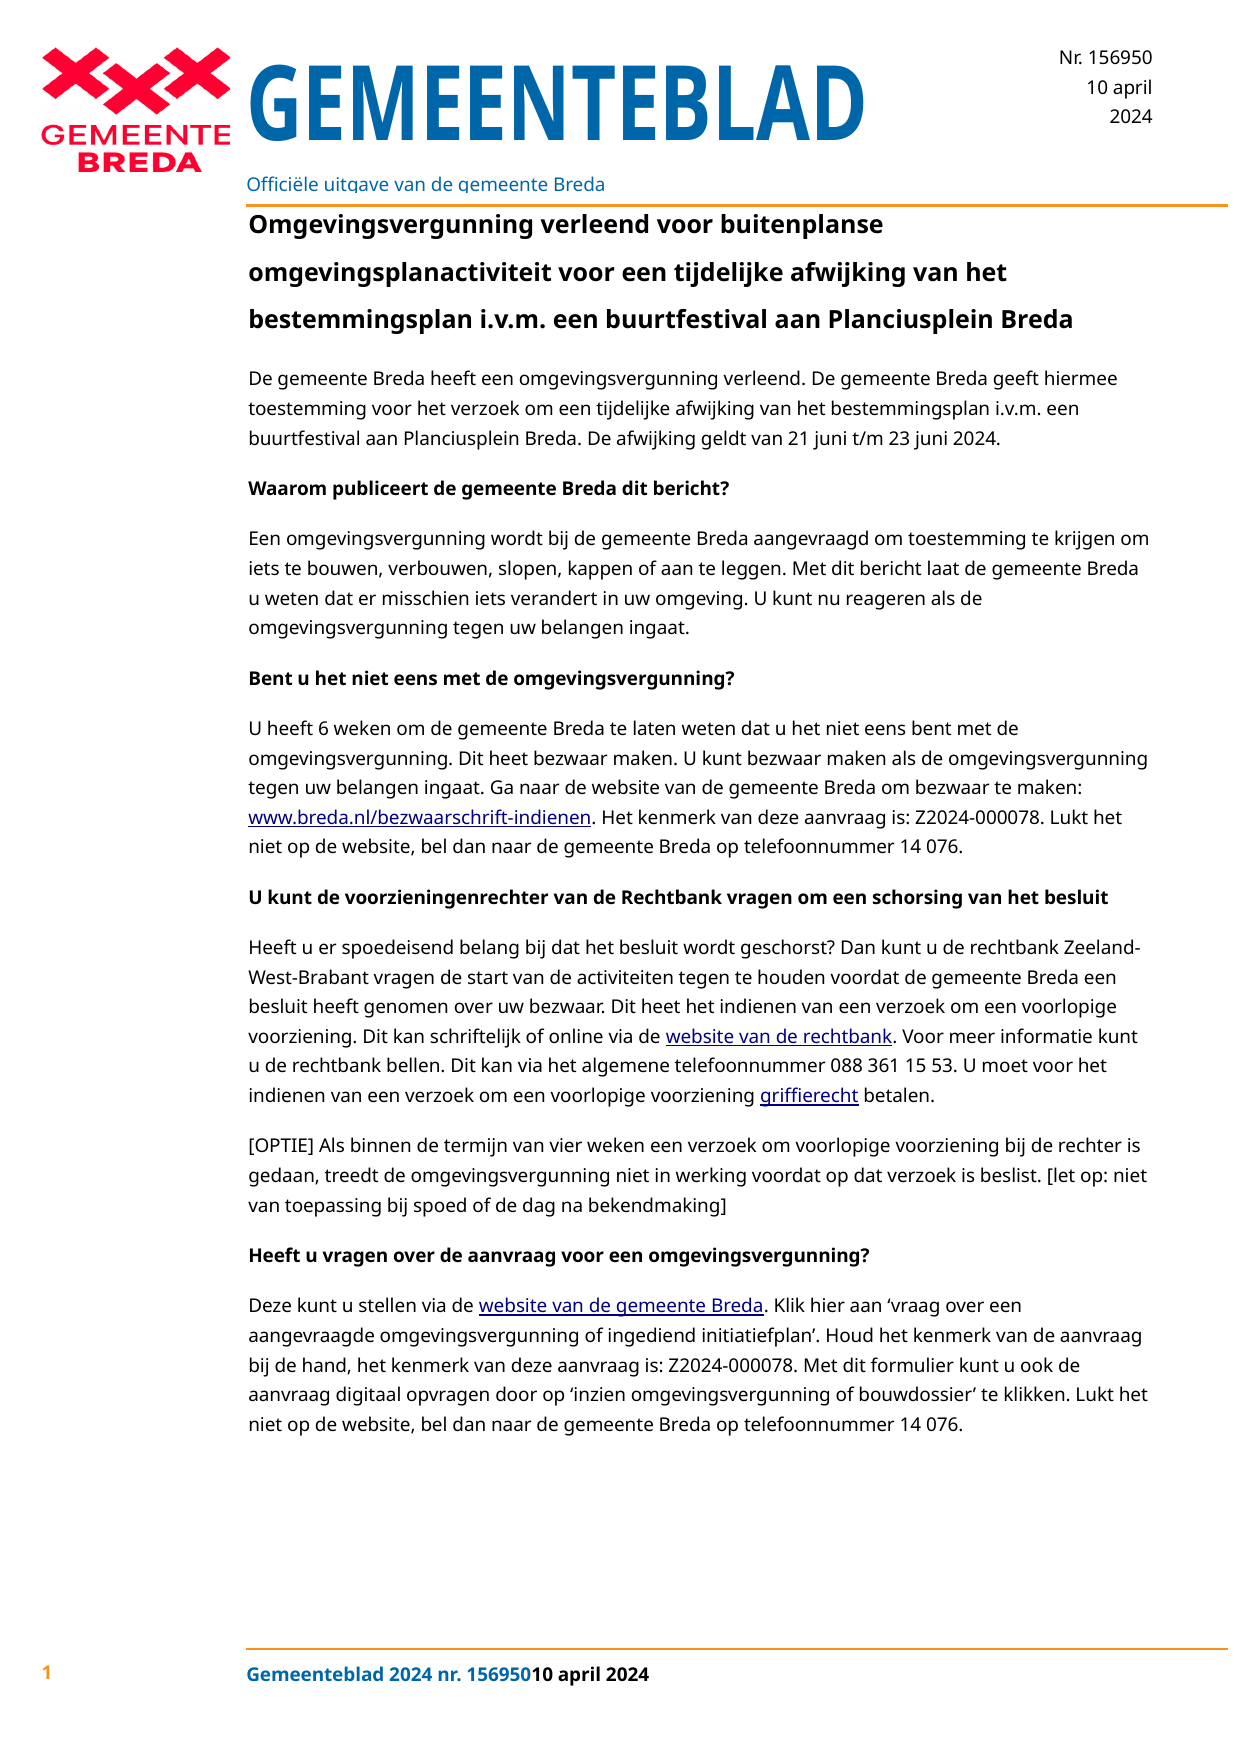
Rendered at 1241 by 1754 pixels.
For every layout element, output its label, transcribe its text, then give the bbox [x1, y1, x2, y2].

text Omgevingsvergunning verleend voor buitenplanse omgevingsplanactiviteit voor een tijdelijke afwijking van het bestemmingsplan i.v.m. een buurtfestival aan Planciusplein Breda [248, 207, 1152, 336]
text Een omgevingsvergunning wordt bij de gemeente Breda aangevraagd om toestemming te krijgen om iets te bouwen, verbouwen, slopen, kappen of aan te leggen. Met dit bericht laat de gemeente Breda u weten dat er misschien iets verandert in uw omgeving. U kunt nu reageren als de omgevingsvergunning tegen uw belangen ingaat. [248, 526, 1152, 640]
text Waarom publiceert de gemeente Breda dit bericht? [248, 475, 1152, 501]
picture [41, 47, 231, 172]
text Heeft u vragen over de aanvraag voor een omgevingsvergunning? [248, 1242, 1152, 1268]
text U heeft 6 weken om de gemeente Breda te laten weten dat u het niet eens bent met de omgevingsvergunning. Dit heet bezwaar maken. U kunt bezwaar maken als de omgevingsvergunning tegen uw belangen ingaat. Ga naar de website van de gemeente Breda om bezwaar te maken: www.breda.nl/bezwaarschrift-indienen. Het kenmerk van deze aanvraag is: Z2024-000078. Lukt het niet op de website, bel dan naar de gemeente Breda op telefoonnummer 14 076. [248, 715, 1152, 859]
text De gemeente Breda heeft een omgevingsvergunning verleend. De gemeente Breda geeft hiermee toestemming voor het verzoek om een tijdelijke afwijking van het bestemmingsplan i.v.m. een buurtfestival aan Planciusplein Breda. De afwijking geldt van 21 juni t/m 23 juni 2024. [248, 366, 1152, 450]
text U kunt de voorzieningenrechter van de Rechtbank vragen om een schorsing van het besluit [248, 884, 1152, 909]
text Bent u het niet eens met de omgevingsvergunning? [248, 665, 1152, 690]
text Deze kunt u stellen via de website van de gemeente Breda. Klik hier aan ‘vraag over een aangevraagde omgevingsvergunning of ingediend initiatiefplan’. Houd het kenmerk van de aanvraag bij de hand, het kenmerk van deze aanvraag is: Z2024-000078. Met dit formulier kunt u ook de aanvraag digitaal opvragen door op ‘inzien omgevingsvergunning of bouwdossier’ te klikken. Lukt het niet op de website, bel dan naar de gemeente Breda op telefoonnummer 14 076. [248, 1293, 1152, 1437]
text Heeft u er spoedeisend belang bij dat het besluit wordt geschorst? Dan kunt u de rechtbank Zeeland-West-Brabant vragen de start van de activiteiten tegen te houden voordat de gemeente Breda een besluit heeft genomen over uw bezwaar. Dit heet het indienen van een verzoek om een voorlopige voorziening. Dit kan schriftelijk of online via de website van de rechtbank. Voor meer informatie kunt u de rechtbank bellen. Dit kan via het algemene telefoonnummer 088 361 15 53. U moet voor het indienen van een verzoek om een voorlopige voorziening griffierecht betalen. [248, 934, 1152, 1108]
text [OPTIE] Als binnen de termijn van vier weken een verzoek om voorlopige voorziening bij de rechter is gedaan, treedt de omgevingsvergunning niet in werking voordat op dat verzoek is beslist. [let op: niet van toepassing bij spoed of de dag na bekendmaking] [248, 1133, 1152, 1217]
